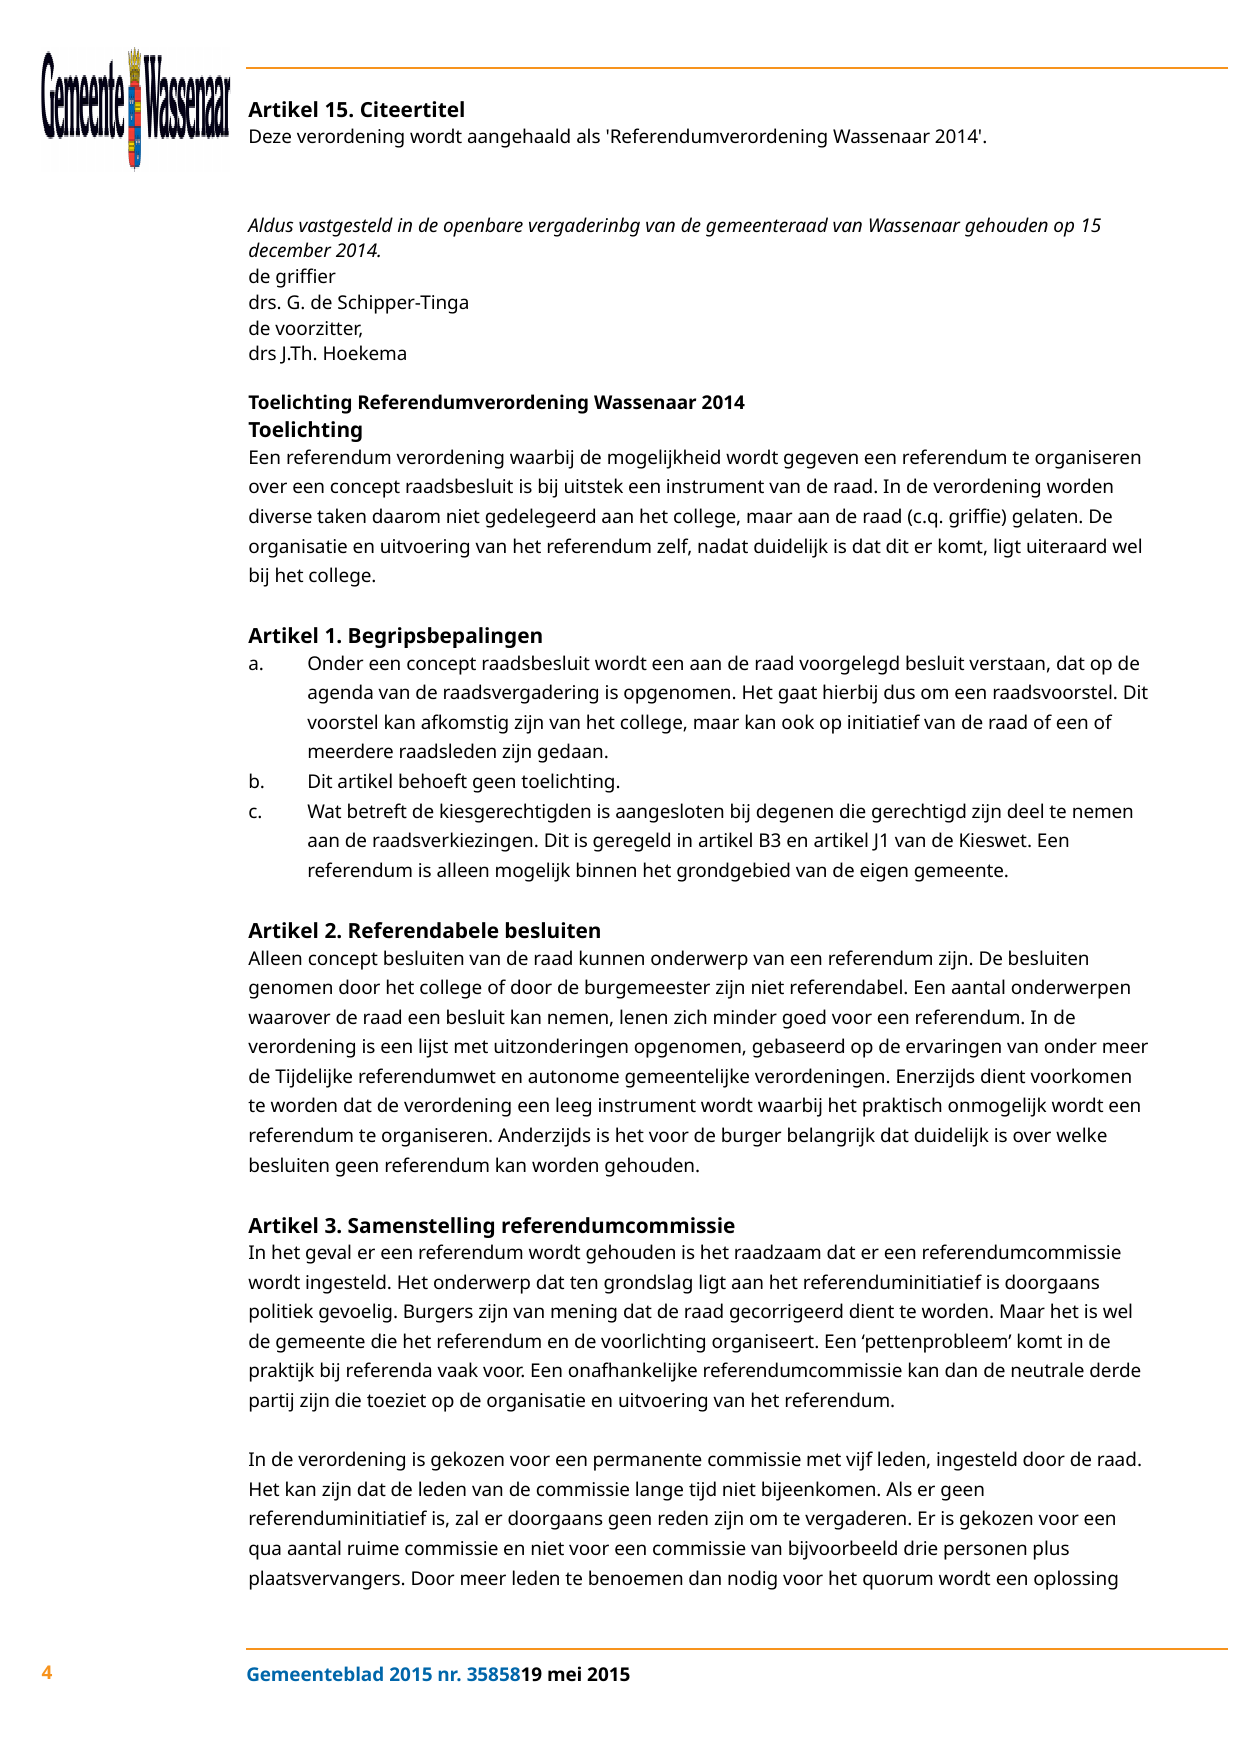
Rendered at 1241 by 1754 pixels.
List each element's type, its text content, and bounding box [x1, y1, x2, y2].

list Dit artikel behoeft geen toelichting. [248, 768, 1152, 794]
text Alleen concept besluiten van de raad kunnen onderwerp van een referendum zijn. De besluiten genomen door het college of door de burgemeester zijn niet referendabel. Een aantal onderwerpen waarover de raad een besluit kan nemen, lenen zich minder goed voor een referendum. In de verordening is een lijst met uitzonderingen opgenomen, gebaseerd op de ervaringen van onder meer de Tijdelijke referendumwet en autonome gemeentelijke verordeningen. Enerzijds dient voorkomen te worden dat de verordening een leeg instrument wordt waarbij het praktisch onmogelijk wordt een referendum te organiseren. Anderzijds is het voor de burger belangrijk dat duidelijk is over welke besluiten geen referendum kan worden gehouden. [248, 945, 1152, 1177]
text Artikel 1. Begripsbepalingen [248, 622, 1152, 650]
text de voorzitter, [248, 315, 1152, 341]
text Toelichting Referendumverordening Wassenaar 2014 [248, 387, 1152, 416]
text Een referendum verordening waarbij de mogelijkheid wordt gegeven een referendum te organiseren over een concept raadsbesluit is bij uitstek een instrument van de raad. In de verordening worden diverse taken daarom niet gedelegeerd aan het college, maar aan de raad (c.q. griffie) gelaten. De organisatie en uitvoering van het referendum zelf, nadat duidelijk is dat dit er komt, ligt uiteraard wel bij het college. [248, 444, 1152, 588]
list Onder een concept raadsbesluit wordt een aan de raad voorgelegd besluit verstaan, dat op de agenda van de raadsvergadering is opgenomen. Het gaat hierbij dus om een raadsvoorstel. Dit voorstel kan afkomstig zijn van het college, maar kan ook op initiatief van de raad of een of meerdere raadsleden zijn gedaan. [248, 650, 1152, 764]
text Artikel 15. Citeertitel [248, 95, 1152, 123]
text Deze verordening wordt aangehaald als 'Referendumverordening Wassenaar 2014'. [248, 123, 1152, 149]
text drs. G. de Schipper-Tinga [248, 289, 1152, 315]
text de griffier [248, 263, 1152, 289]
picture [41, 47, 231, 172]
text In de verordening is gekozen voor een permanente commissie met vijf leden, ingesteld door de raad. Het kan zijn dat de leden van de commissie lange tijd niet bijeenkomen. Als er geen referenduminitiatief is, zal er doorgaans geen reden zijn om te vergaderen. Er is gekozen voor een qua aantal ruime commissie en niet voor een commissie van bijvoorbeeld drie personen plus plaatsvervangers. Door meer leden te benoemen dan nodig voor het quorum wordt een oplossing [248, 1446, 1152, 1591]
text Aldus vastgesteld in de openbare vergaderinbg van de gemeenteraad van Wassenaar gehouden op 15 december 2014. [248, 212, 1152, 263]
text Artikel 3. Samenstelling referendumcommissie [248, 1211, 1152, 1239]
text Toelichting [248, 416, 1152, 444]
text In het geval er een referendum wordt gehouden is het raadzaam dat er een referendumcommissie wordt ingesteld. Het onderwerp dat ten grondslag ligt aan het referenduminitiatief is doorgaans politiek gevoelig. Burgers zijn van mening dat de raad gecorrigeerd dient te worden. Maar het is wel de gemeente die het referendum en de voorlichting organiseert. Een ‘pettenprobleem’ komt in de praktijk bij referenda vaak voor. Een onafhankelijke referendumcommissie kan dan de neutrale derde partij zijn die toeziet op de organisatie en uitvoering van het referendum. [248, 1239, 1152, 1413]
list Wat betreft de kiesgerechtigden is aangesloten bij degenen die gerechtigd zijn deel te nemen aan de raadsverkiezingen. Dit is geregeld in artikel B3 en artikel J1 van de Kieswet. Een referendum is alleen mogelijk binnen het grondgebied van de eigen gemeente. [248, 798, 1152, 883]
text drs J.Th. Hoekema [248, 341, 1152, 366]
text Artikel 2. Referendabele besluiten [248, 916, 1152, 945]
